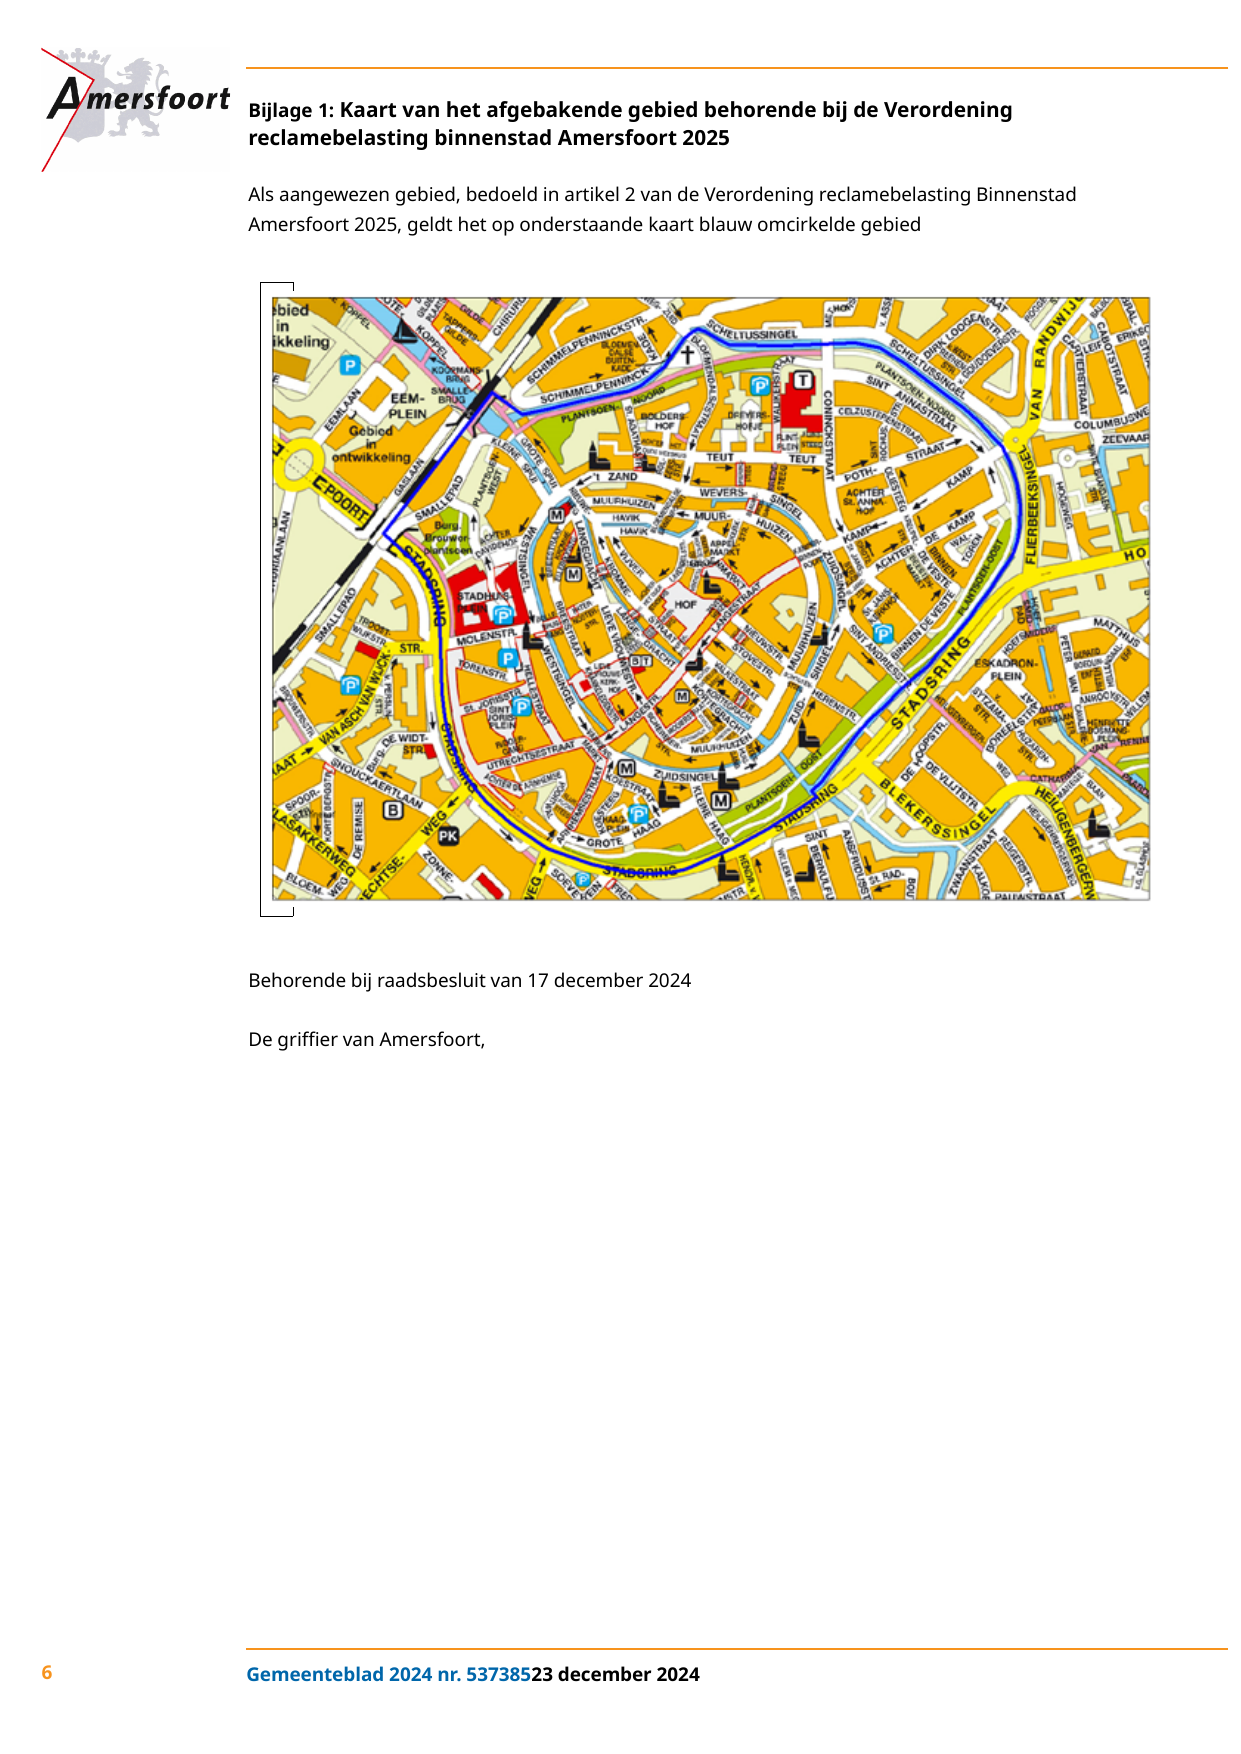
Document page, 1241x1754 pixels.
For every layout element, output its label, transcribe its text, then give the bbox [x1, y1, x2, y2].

text Behorende bij raadsbesluit van 17 december 2024 [248, 967, 1152, 992]
text Als aangewezen gebied, bedoeld in artikel 2 van de Verordening reclamebelasting Binnenstad Amersfoort 2025, geldt het op onderstaande kaart blauw omcirkelde gebied [248, 181, 1152, 237]
text De griffier van Amersfoort, [248, 1026, 1152, 1052]
picture [268, 291, 1155, 907]
text Bijlage 1: Kaart van het afgebakende gebied behorende bij de Verordening reclamebelasting binnenstad Amersfoort 2025 [248, 95, 1152, 152]
picture [41, 47, 231, 172]
